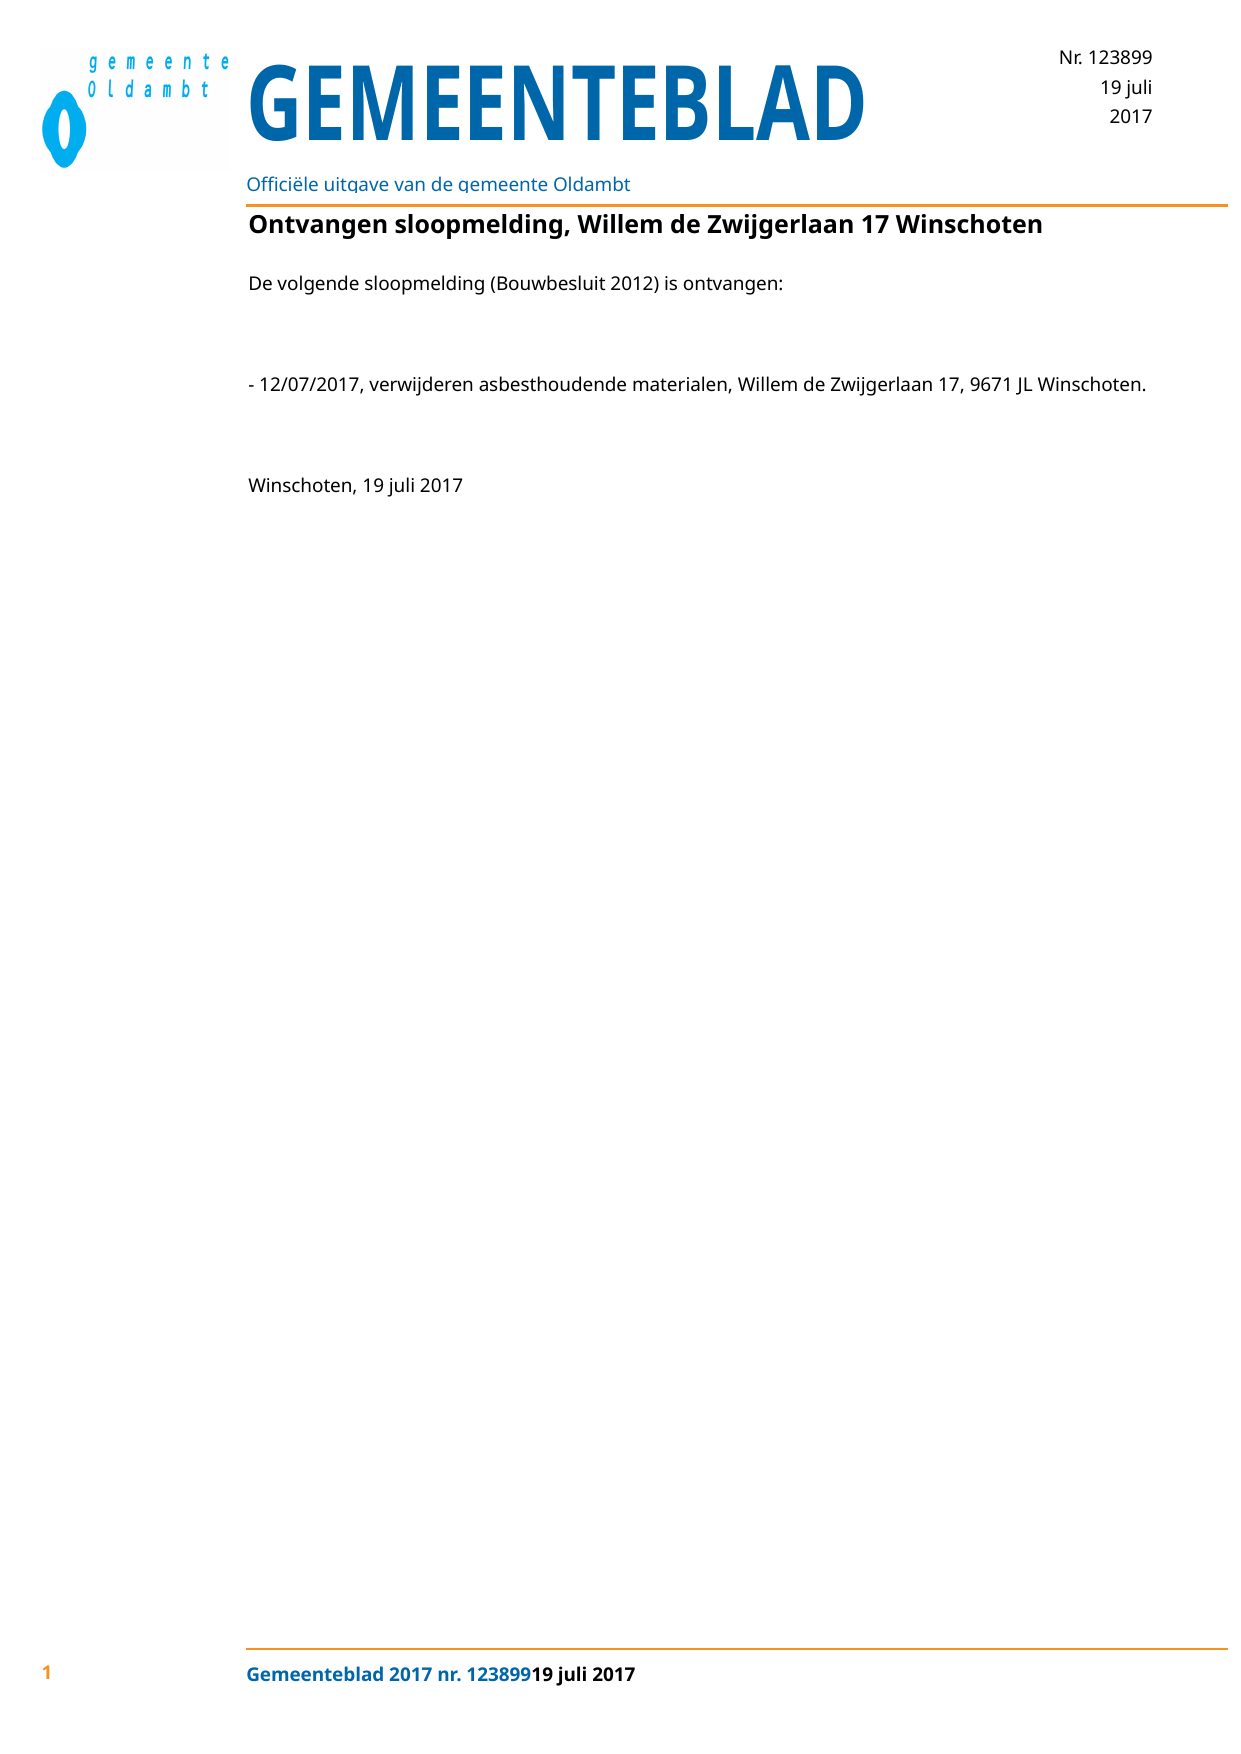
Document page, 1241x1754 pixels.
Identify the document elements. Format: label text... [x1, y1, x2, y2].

picture [41, 47, 231, 172]
text - 12/07/2017, verwijderen asbesthoudende materialen, Willem de Zwijgerlaan 17, 9671 JL Winschoten. [248, 371, 1152, 397]
text Winschoten, 19 juli 2017 [248, 472, 1152, 498]
text De volgende sloopmelding (Bouwbesluit 2012) is ontvangen: [248, 270, 1152, 296]
text Ontvangen sloopmelding, Willem de Zwijgerlaan 17 Winschoten [248, 207, 1152, 241]
